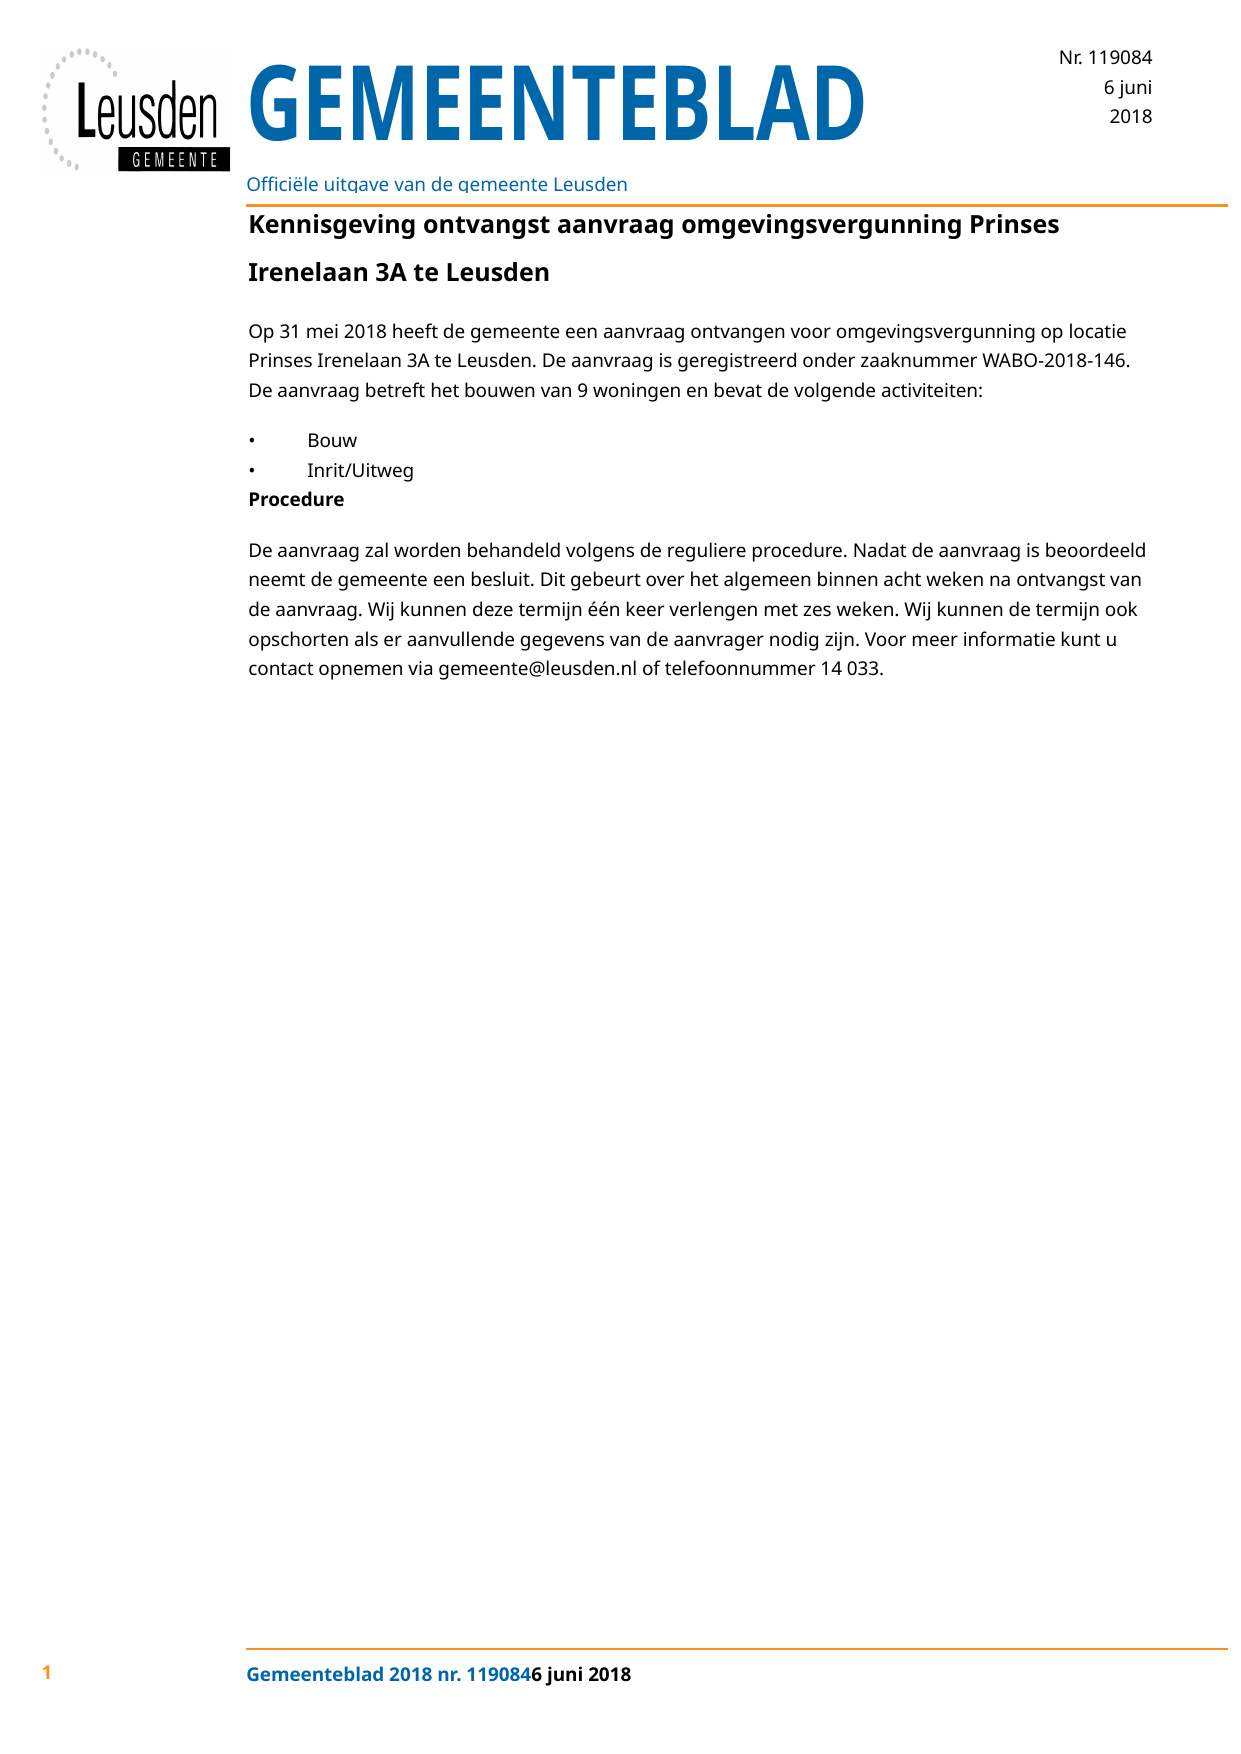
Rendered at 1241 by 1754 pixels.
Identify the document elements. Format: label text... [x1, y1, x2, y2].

list Inrit/Uitweg [248, 457, 1152, 483]
picture [41, 47, 231, 172]
list Bouw [248, 427, 1152, 453]
text Op 31 mei 2018 heeft de gemeente een aanvraag ontvangen voor omgevingsvergunning op locatie Prinses Irenelaan 3A te Leusden. De aanvraag is geregistreerd onder zaaknummer WABO-2018-146. De aanvraag betreft het bouwen van 9 woningen en bevat de volgende activiteiten: [248, 318, 1152, 403]
text Procedure [248, 487, 1152, 512]
text De aanvraag zal worden behandeld volgens de reguliere procedure. Nadat de aanvraag is beoordeeld neemt de gemeente een besluit. Dit gebeurt over het algemeen binnen acht weken na ontvangst van de aanvraag. Wij kunnen deze termijn één keer verlengen met zes weken. Wij kunnen de termijn ook opschorten als er aanvullende gegevens van de aanvrager nodig zijn. Voor meer informatie kunt u contact opnemen via gemeente@leusden.nl of telefoonnummer 14 033. [248, 537, 1152, 681]
text Kennisgeving ontvangst aanvraag omgevingsvergunning Prinses Irenelaan 3A te Leusden [248, 207, 1152, 288]
